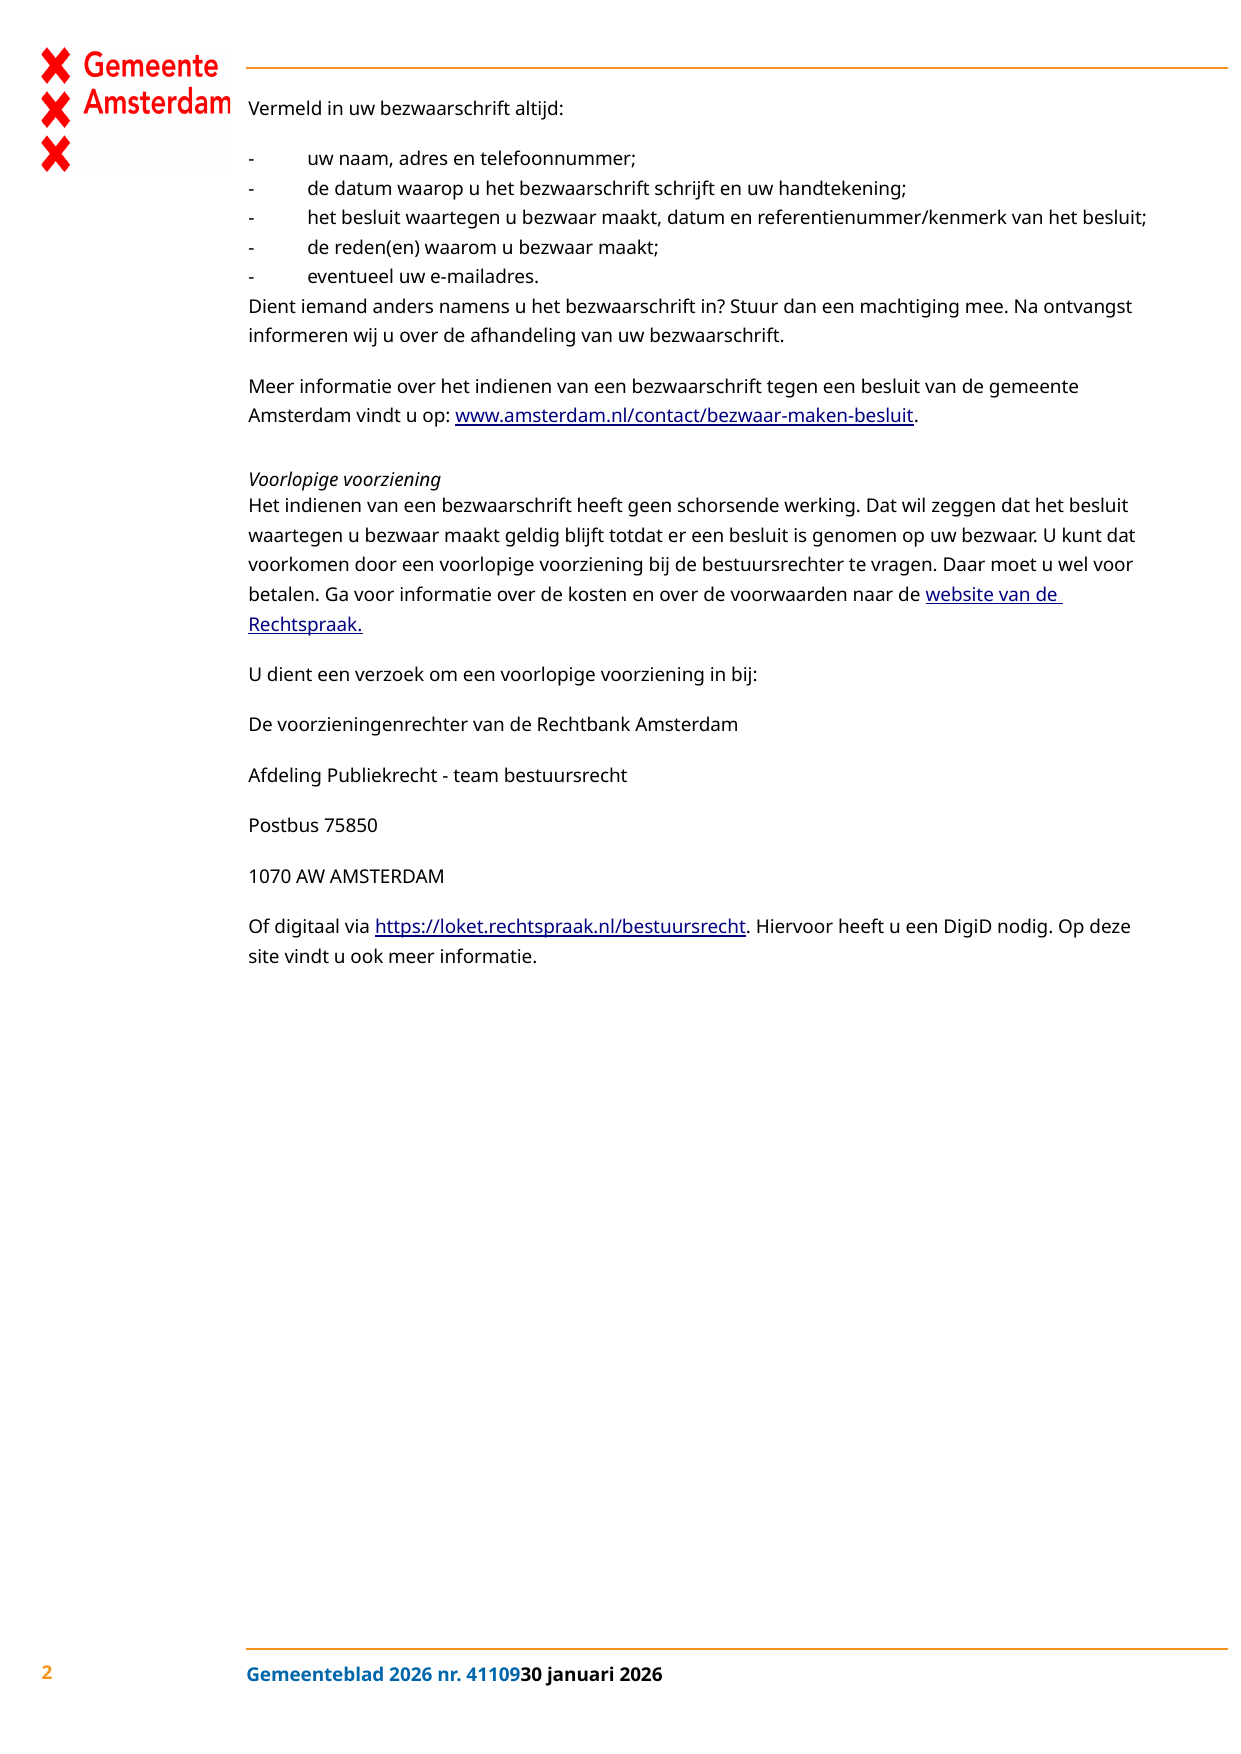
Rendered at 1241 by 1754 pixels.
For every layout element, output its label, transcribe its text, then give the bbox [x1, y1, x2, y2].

text Afdeling Publiekrecht - team bestuursrecht [248, 762, 1152, 788]
picture [41, 47, 231, 172]
list het besluit waartegen u bezwaar maakt, datum en referentienummer/kenmerk van het besluit; [248, 204, 1152, 230]
list uw naam, adres en telefoonnummer; [248, 145, 1152, 171]
text De voorzieningenrechter van de Rechtbank Amsterdam [248, 712, 1152, 737]
list de reden(en) waarom u bezwaar maakt; [248, 234, 1152, 260]
text Voorlopige voorziening [248, 467, 1152, 492]
text Of digitaal via https://loket.rechtspraak.nl/bestuursrecht. Hiervoor heeft u een DigiD nodig. Op deze site vindt u ook meer informatie. [248, 913, 1152, 968]
text Postbus 75850 [248, 812, 1152, 838]
text U dient een verzoek om een voorlopige voorziening in bij: [248, 661, 1152, 687]
list de datum waarop u het bezwaarschrift schrijft en uw handtekening; [248, 175, 1152, 201]
text Het indienen van een bezwaarschrift heeft geen schorsende werking. Dat wil zeggen dat het besluit waartegen u bezwaar maakt geldig blijft totdat er een besluit is genomen op uw bezwaar. U kunt dat voorkomen door een voorlopige voorziening bij de bestuursrechter te vragen. Daar moet u wel voor betalen. Ga voor informatie over de kosten en over de voorwaarden naar de website van de Rechtspraak. [248, 492, 1152, 636]
text Meer informatie over het indienen van een bezwaarschrift tegen een besluit van de gemeente Amsterdam vindt u op: www.amsterdam.nl/contact/bezwaar-maken-besluit. [248, 373, 1152, 428]
list eventueel uw e-mailadres. [248, 263, 1152, 289]
text 1070 AW AMSTERDAM [248, 863, 1152, 888]
text Vermeld in uw bezwaarschrift altijd: [248, 95, 1152, 121]
text Dient iemand anders namens u het bezwaarschrift in? Stuur dan een machtiging mee. Na ontvangst informeren wij u over de afhandeling van uw bezwaarschrift. [248, 293, 1152, 348]
